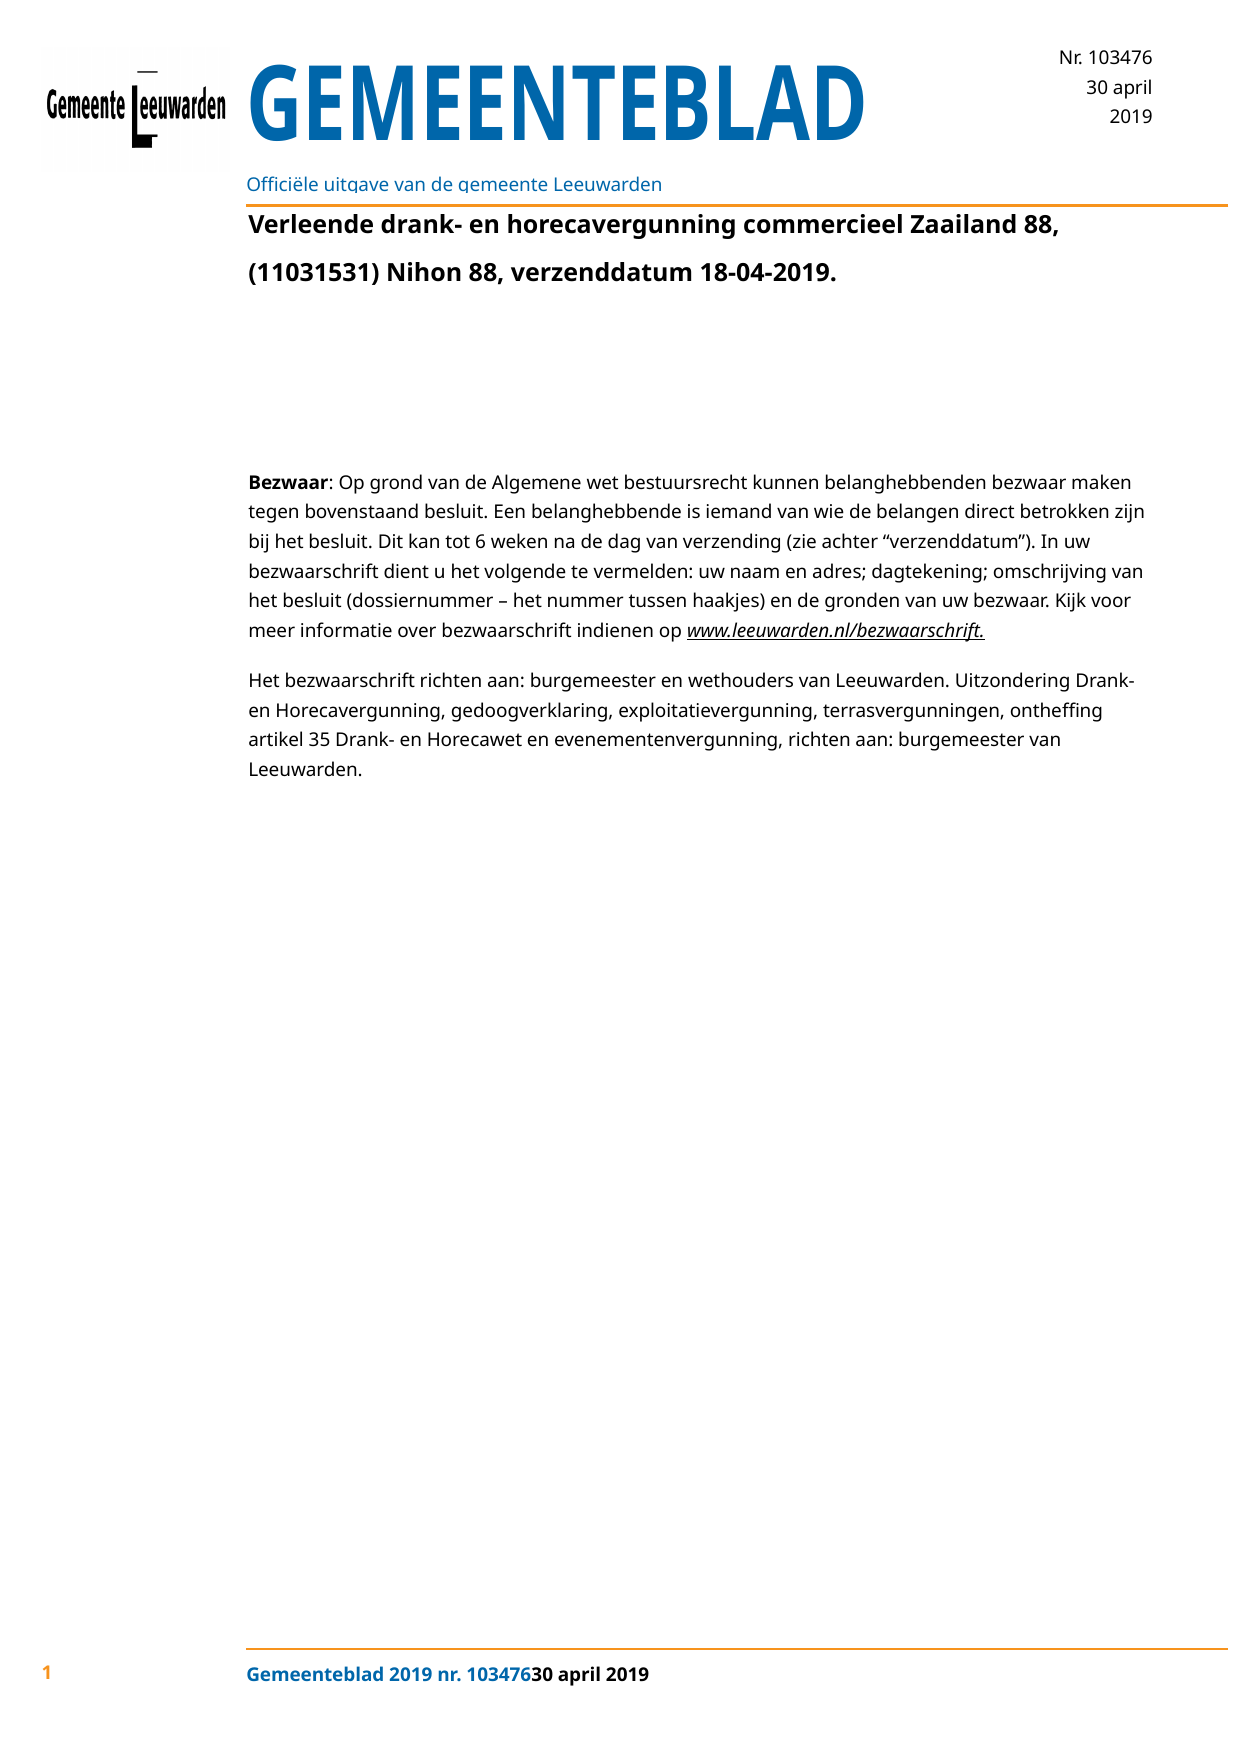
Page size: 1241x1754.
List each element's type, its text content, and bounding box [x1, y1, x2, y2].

picture [41, 47, 231, 172]
text Bezwaar: Op grond van de Algemene wet bestuursrecht kunnen belanghebbenden bezwaar maken tegen bovenstaand besluit. Een belanghebbende is iemand van wie de belangen direct betrokken zijn bij het besluit. Dit kan tot 6 weken na de dag van verzending (zie achter “verzenddatum”). In uw bezwaarschrift dient u het volgende te vermelden: uw naam en adres; dagtekening; omschrijving van het besluit (dossiernummer – het nummer tussen haakjes) en de gronden van uw bezwaar. Kijk voor meer informatie over bezwaarschrift indienen op www.leeuwarden.nl/bezwaarschrift. [248, 469, 1152, 643]
text Het bezwaarschrift richten aan: burgemeester en wethouders van Leeuwarden. Uitzondering Drank- en Horecavergunning, gedoogverklaring, exploitatievergunning, terrasvergunningen, ontheffing artikel 35 Drank- en Horecawet en evenementenvergunning, richten aan: burgemeester van Leeuwarden. [248, 667, 1152, 782]
text Verleende drank- en horecavergunning commercieel Zaailand 88, (11031531) Nihon 88, verzenddatum 18-04-2019. [248, 207, 1152, 288]
